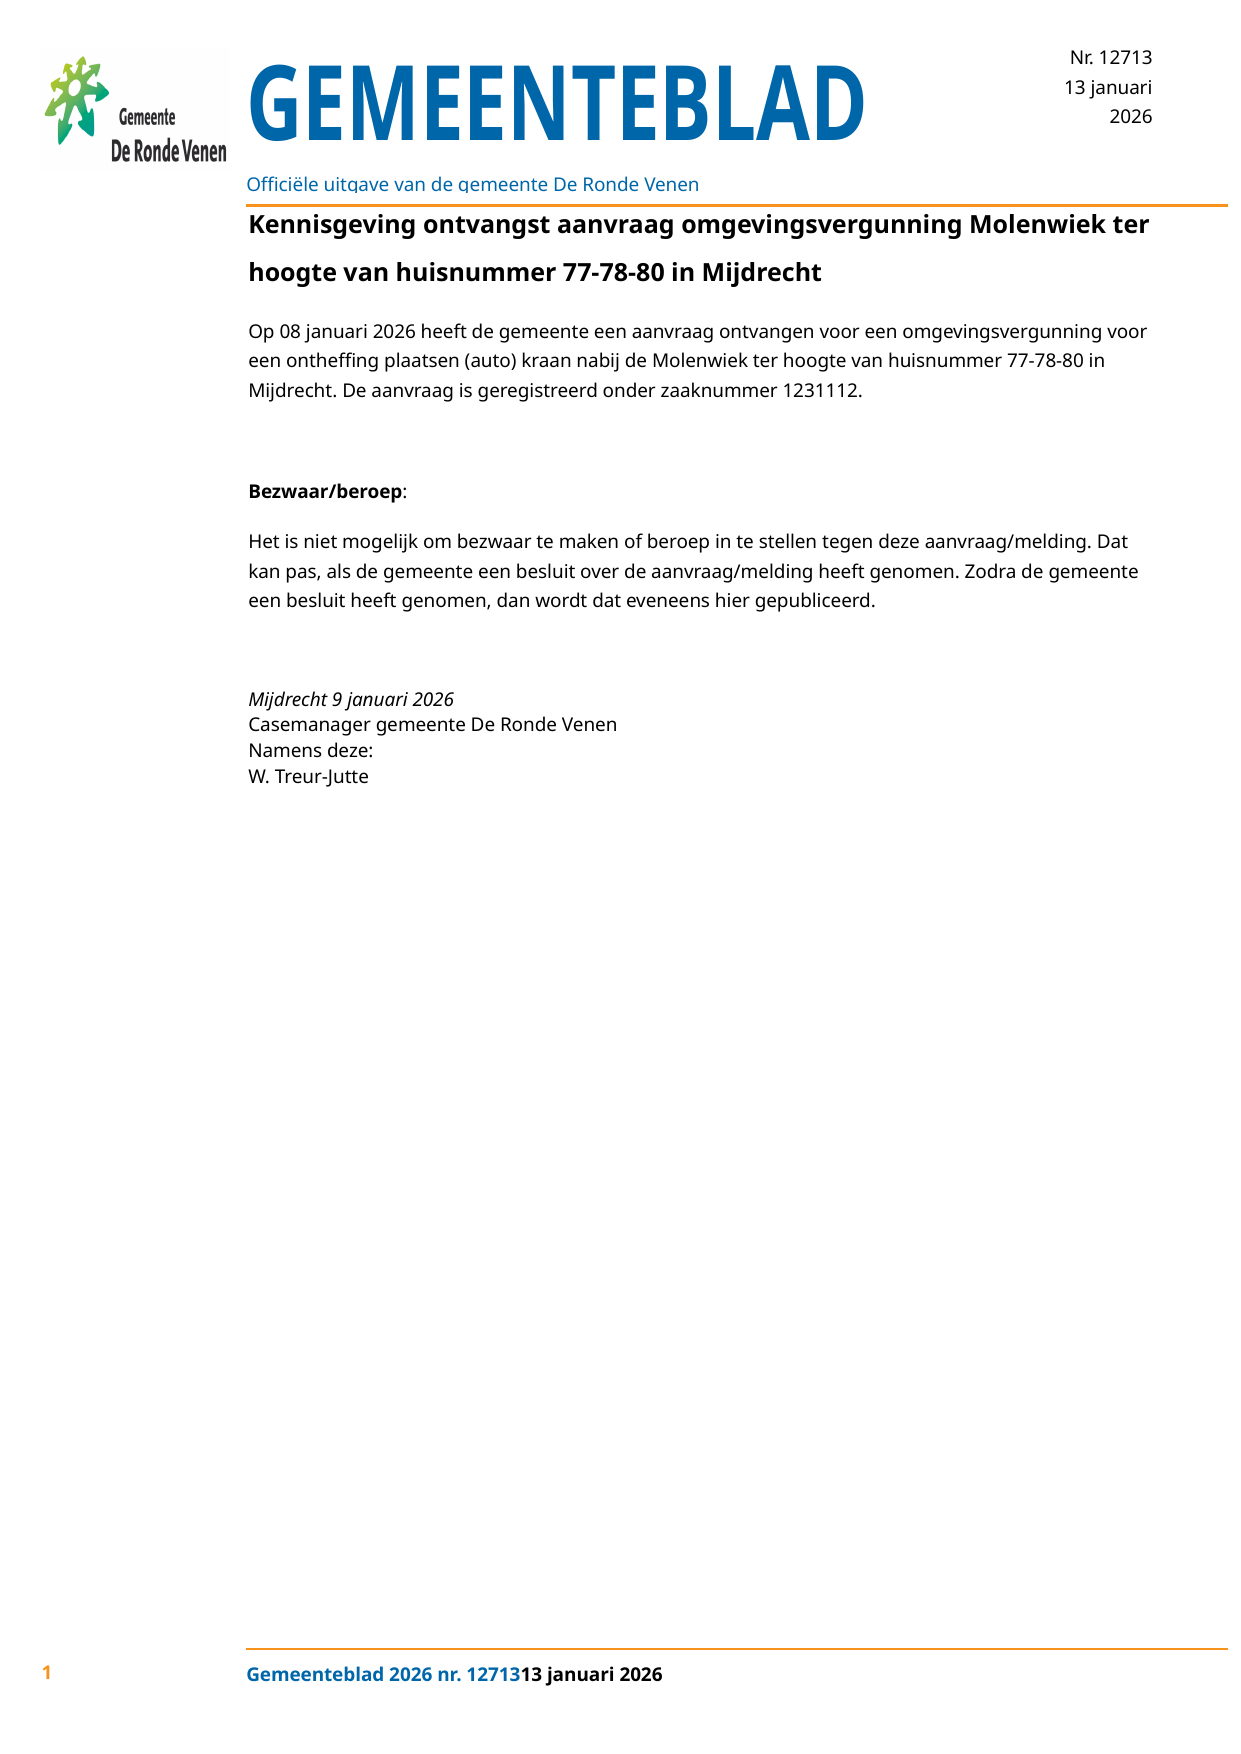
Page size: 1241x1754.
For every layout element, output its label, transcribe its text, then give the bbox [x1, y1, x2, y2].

text W. Treur-Jutte [248, 763, 1152, 789]
text Op 08 januari 2026 heeft de gemeente een aanvraag ontvangen voor een omgevingsvergunning voor een ontheffing plaatsen (auto) kraan nabij de Molenwiek ter hoogte van huisnummer 77-78-80 in Mijdrecht. De aanvraag is geregistreerd onder zaaknummer 1231112. [248, 318, 1152, 403]
picture [41, 47, 231, 172]
text Kennisgeving ontvangst aanvraag omgevingsvergunning Molenwiek ter hoogte van huisnummer 77-78-80 in Mijdrecht [248, 207, 1152, 288]
text Bezwaar/beroep: [248, 478, 1152, 504]
text Mijdrecht 9 januari 2026 [248, 686, 1152, 711]
text Namens deze: [248, 737, 1152, 763]
text Casemanager gemeente De Ronde Venen [248, 711, 1152, 737]
text Het is niet mogelijk om bezwaar te maken of beroep in te stellen tegen deze aanvraag/melding. Dat kan pas, als de gemeente een besluit over de aanvraag/melding heeft genomen. Zodra de gemeente een besluit heeft genomen, dan wordt dat eveneens hier gepubliceerd. [248, 528, 1152, 613]
